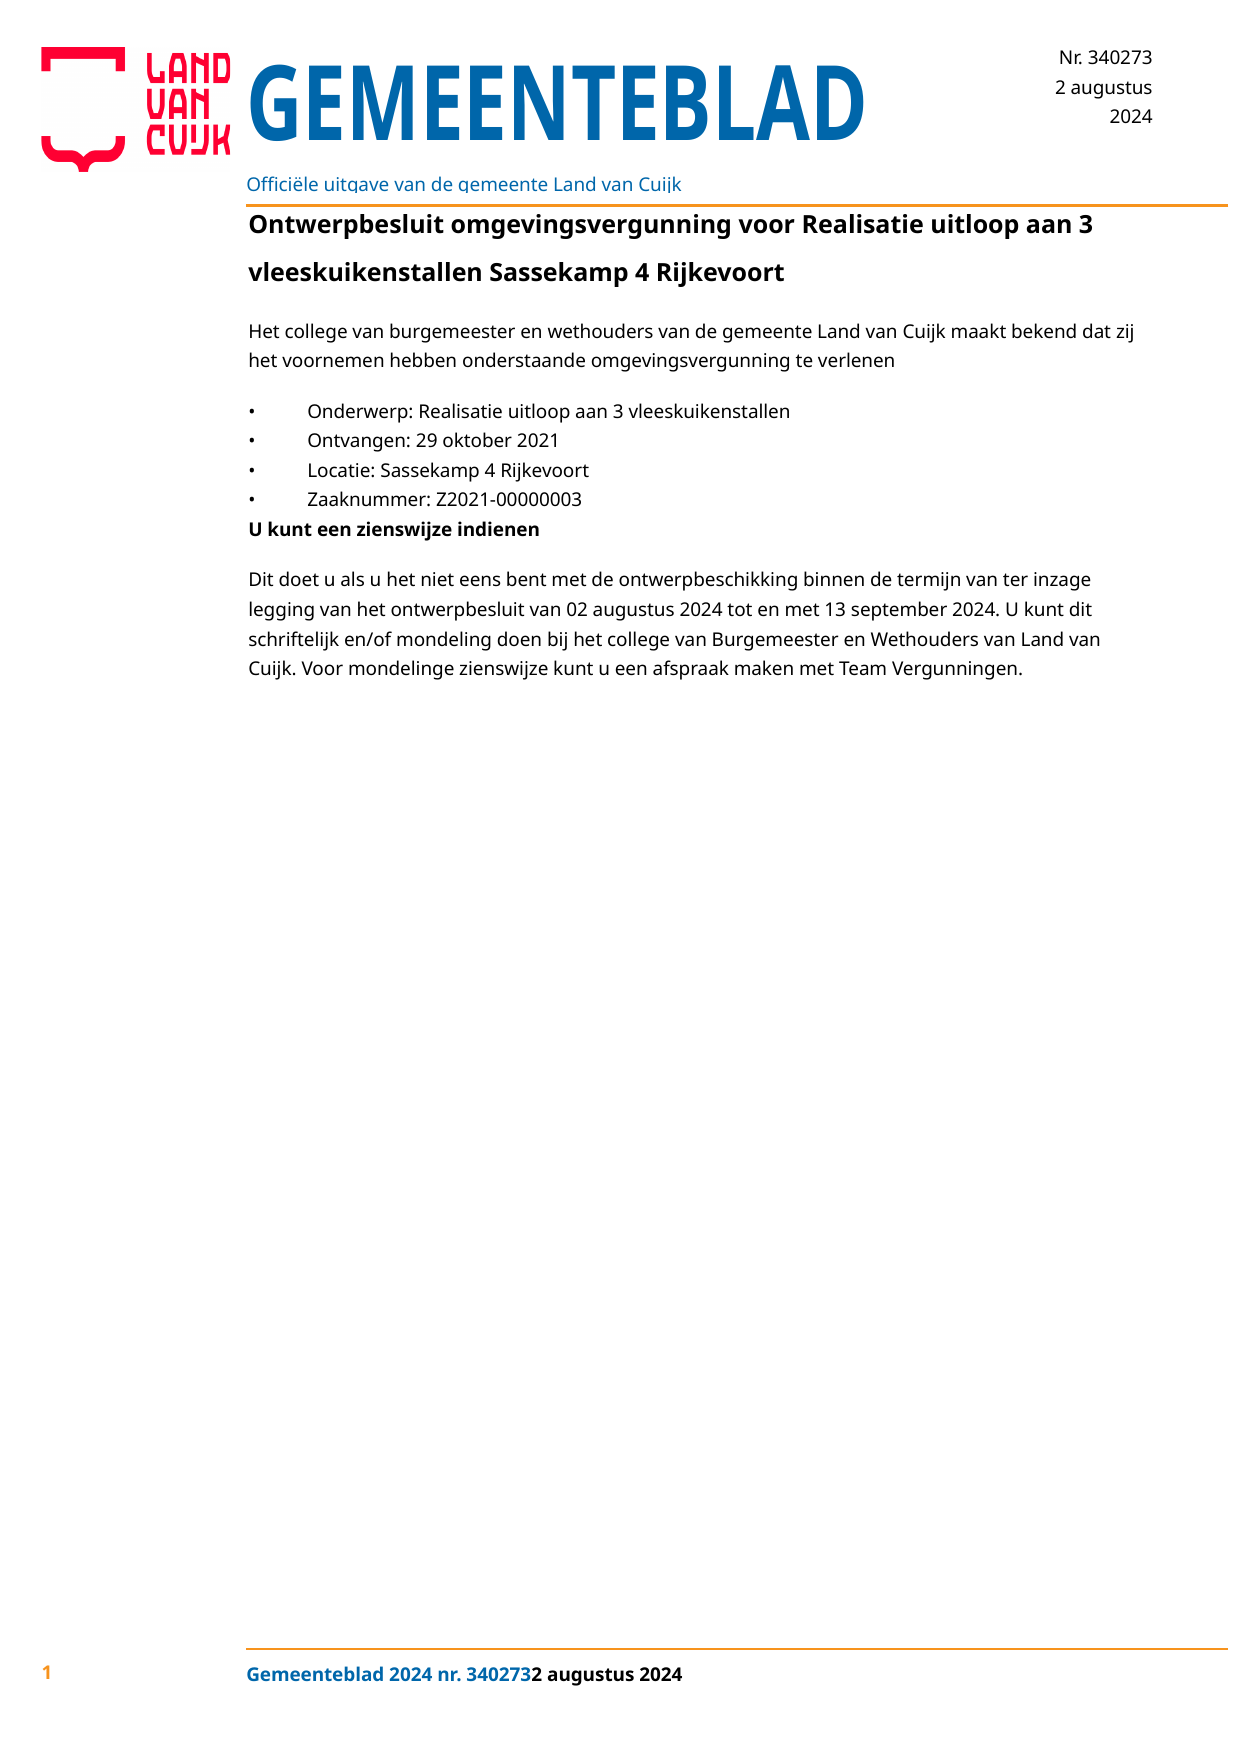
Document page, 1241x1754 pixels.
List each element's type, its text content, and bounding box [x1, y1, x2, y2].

list Onderwerp: Realisatie uitloop aan 3 vleeskuikenstallen [248, 398, 1152, 424]
text Ontwerpbesluit omgevingsvergunning voor Realisatie uitloop aan 3 vleeskuikenstallen Sassekamp 4 Rijkevoort [248, 207, 1152, 288]
text Het college van burgemeester en wethouders van de gemeente Land van Cuijk maakt bekend dat zij het voornemen hebben onderstaande omgevingsvergunning te verlenen [248, 318, 1152, 373]
list Locatie: Sassekamp 4 Rijkevoort [248, 457, 1152, 483]
list Ontvangen: 29 oktober 2021 [248, 427, 1152, 453]
picture [41, 47, 231, 172]
list Zaaknummer: Z2021-00000003 [248, 487, 1152, 512]
text Dit doet u als u het niet eens bent met de ontwerpbeschikking binnen de termijn van ter inzage legging van het ontwerpbesluit van 02 augustus 2024 tot en met 13 september 2024. U kunt dit schriftelijk en/of mondeling doen bij het college van Burgemeester en Wethouders van Land van Cuijk. Voor mondelinge zienswijze kunt u een afspraak maken met Team Vergunningen. [248, 567, 1152, 681]
text U kunt een zienswijze indienen [248, 516, 1152, 542]
